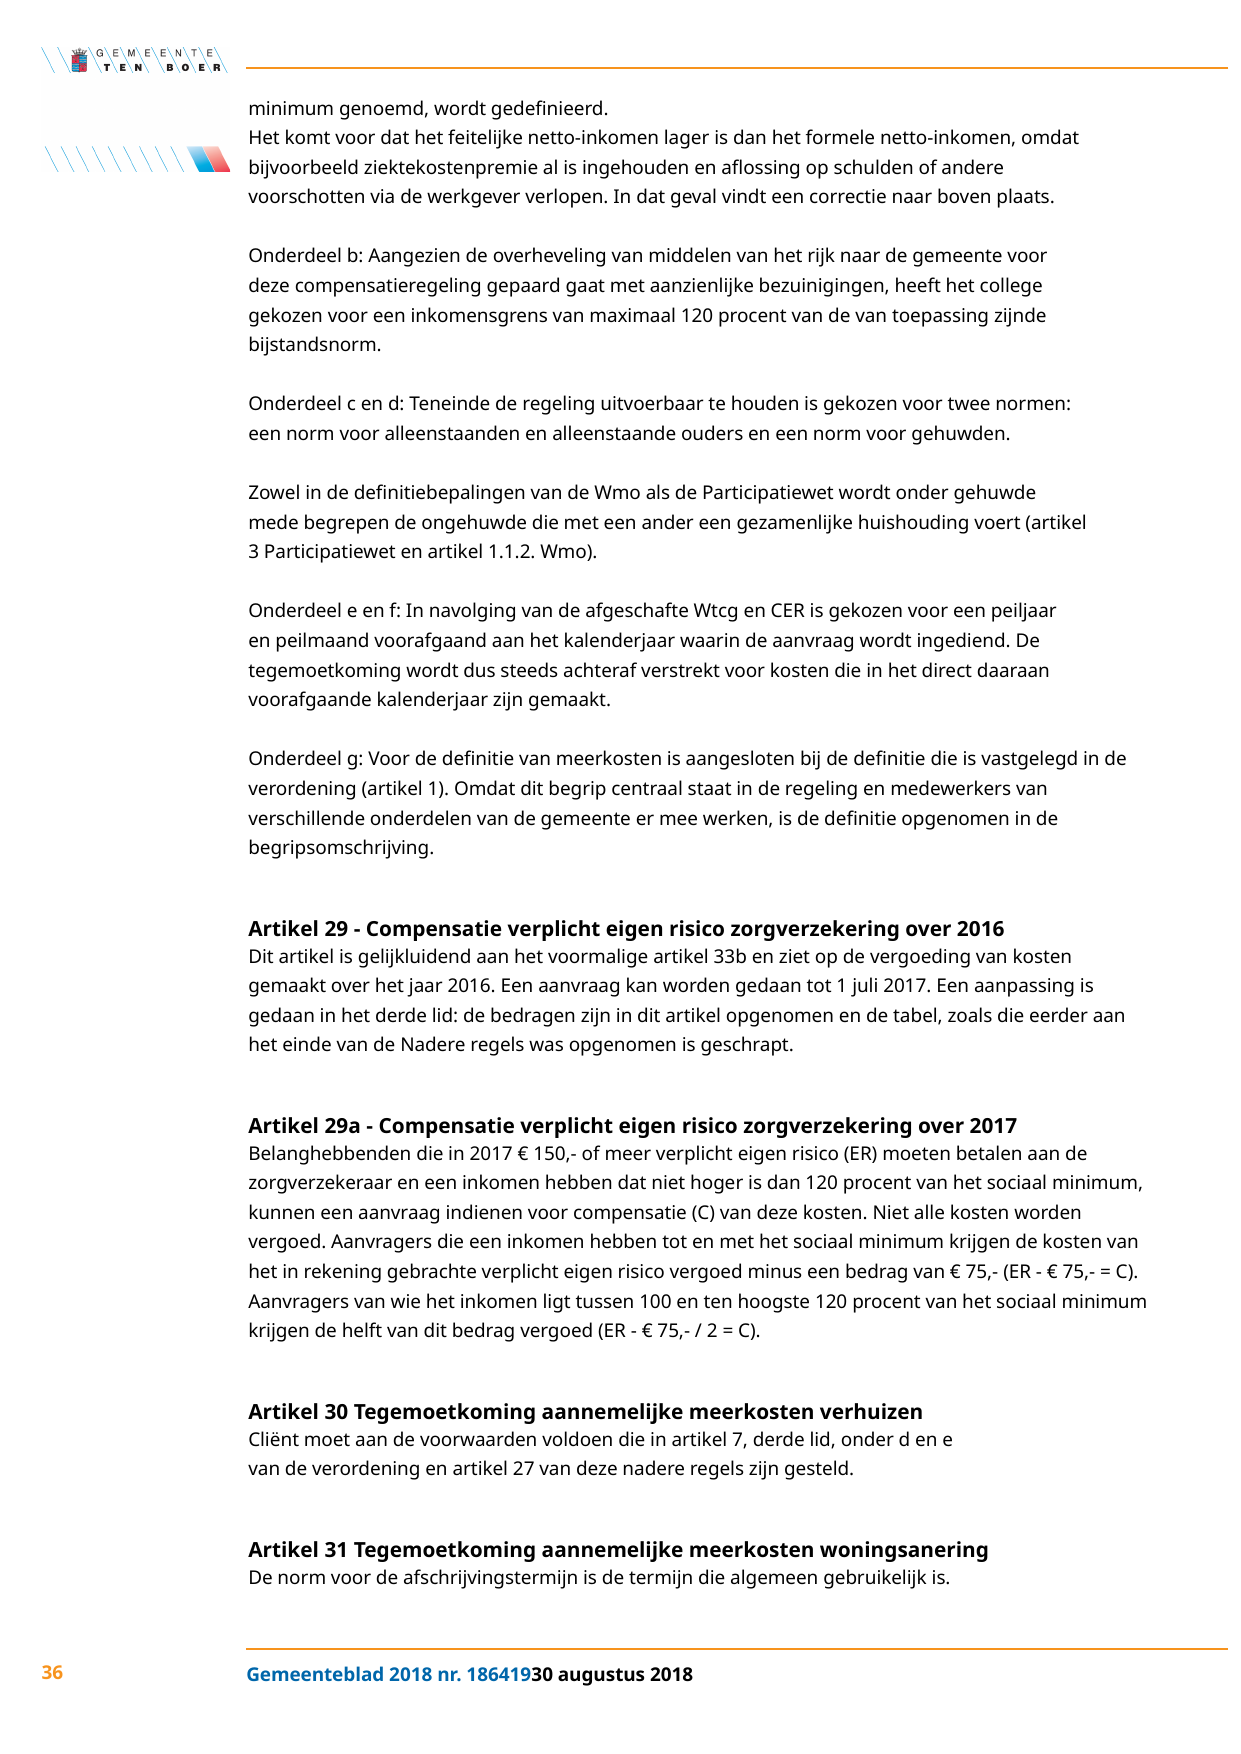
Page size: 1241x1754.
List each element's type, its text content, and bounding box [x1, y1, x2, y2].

text Zowel in de definitiebepalingen van de Wmo als de Participatiewet wordt onder gehuwde [248, 479, 1152, 505]
text voorschotten via de werkgever verlopen. In dat geval vindt een correctie naar boven plaats. [248, 183, 1152, 209]
text bijstandsnorm. [248, 331, 1152, 357]
text van de verordening en artikel 27 van deze nadere regels zijn gesteld. [248, 1456, 1152, 1481]
text deze compensatieregeling gepaard gaat met aanzienlijke bezuinigingen, heeft het college [248, 272, 1152, 298]
text Artikel 29a - Compensatie verplicht eigen risico zorgverzekering over 2017 [248, 1112, 1152, 1140]
text 3 Participatiewet en artikel 1.1.2. Wmo). [248, 538, 1152, 564]
text Artikel 29 - Compensatie verplicht eigen risico zorgverzekering over 2016 [248, 914, 1152, 943]
text Cliënt moet aan de voorwaarden voldoen die in artikel 7, derde lid, onder d en e [248, 1426, 1152, 1452]
picture [41, 47, 231, 172]
text Onderdeel g: Voor de definitie van meerkosten is aangesloten bij de definitie die is vastgelegd in de verordening (artikel 1). Omdat dit begrip centraal staat in de regeling en medewerkers van verschillende onderdelen van de gemeente er mee werken, is de definitie opgenomen in de begripsomschrijving. [248, 746, 1152, 860]
text Belanghebbenden die in 2017 € 150,- of meer verplicht eigen risico (ER) moeten betalen aan de zorgverzekeraar en een inkomen hebben dat niet hoger is dan 120 procent van het sociaal minimum, kunnen een aanvraag indienen voor compensatie (C) van deze kosten. Niet alle kosten worden vergoed. Aanvragers die een inkomen hebben tot en met het sociaal minimum krijgen de kosten van het in rekening gebrachte verplicht eigen risico vergoed minus een bedrag van € 75,- (ER - € 75,- = C). Aanvragers van wie het inkomen ligt tussen 100 en ten hoogste 120 procent van het sociaal minimum krijgen de helft van dit bedrag vergoed (ER - € 75,- / 2 = C). [248, 1140, 1152, 1343]
text minimum genoemd, wordt gedefinieerd. [248, 95, 1152, 121]
text De norm voor de afschrijvingstermijn is de termijn die algemeen gebruikelijk is. [248, 1564, 1152, 1590]
text Onderdeel c en d: Teneinde de regeling uitvoerbaar te houden is gekozen voor twee normen: [248, 391, 1152, 416]
text Het komt voor dat het feitelijke netto-inkomen lager is dan het formele netto-inkomen, omdat [248, 124, 1152, 150]
text tegemoetkoming wordt dus steeds achteraf verstrekt voor kosten die in het direct daaraan [248, 657, 1152, 683]
text gekozen voor een inkomensgrens van maximaal 120 procent van de van toepassing zijnde [248, 302, 1152, 328]
text en peilmaand voorafgaand aan het kalenderjaar waarin de aanvraag wordt ingediend. De [248, 627, 1152, 653]
text Artikel 30 Tegemoetkoming aannemelijke meerkosten verhuizen [248, 1397, 1152, 1426]
text Onderdeel e en f: In navolging van de afgeschafte Wtcg en CER is gekozen voor een peiljaar [248, 598, 1152, 623]
text Dit artikel is gelijkluidend aan het voormalige artikel 33b en ziet op de vergoeding van kosten gemaakt over het jaar 2016. Een aanvraag kan worden gedaan tot 1 juli 2017. Een aanpassing is gedaan in het derde lid: de bedragen zijn in dit artikel opgenomen en de tabel, zoals die eerder aan het einde van de Nadere regels was opgenomen is geschrapt. [248, 943, 1152, 1057]
text een norm voor alleenstaanden en alleenstaande ouders en een norm voor gehuwden. [248, 420, 1152, 446]
text voorafgaande kalenderjaar zijn gemaakt. [248, 686, 1152, 712]
text mede begrepen de ongehuwde die met een ander een gezamenlijke huishouding voert (artikel [248, 509, 1152, 535]
text Onderdeel b: Aangezien de overheveling van middelen van het rijk naar de gemeente voor [248, 243, 1152, 268]
text bijvoorbeeld ziektekostenpremie al is ingehouden en aflossing op schulden of andere [248, 154, 1152, 180]
text Artikel 31 Tegemoetkoming aannemelijke meerkosten woningsanering [248, 1536, 1152, 1564]
